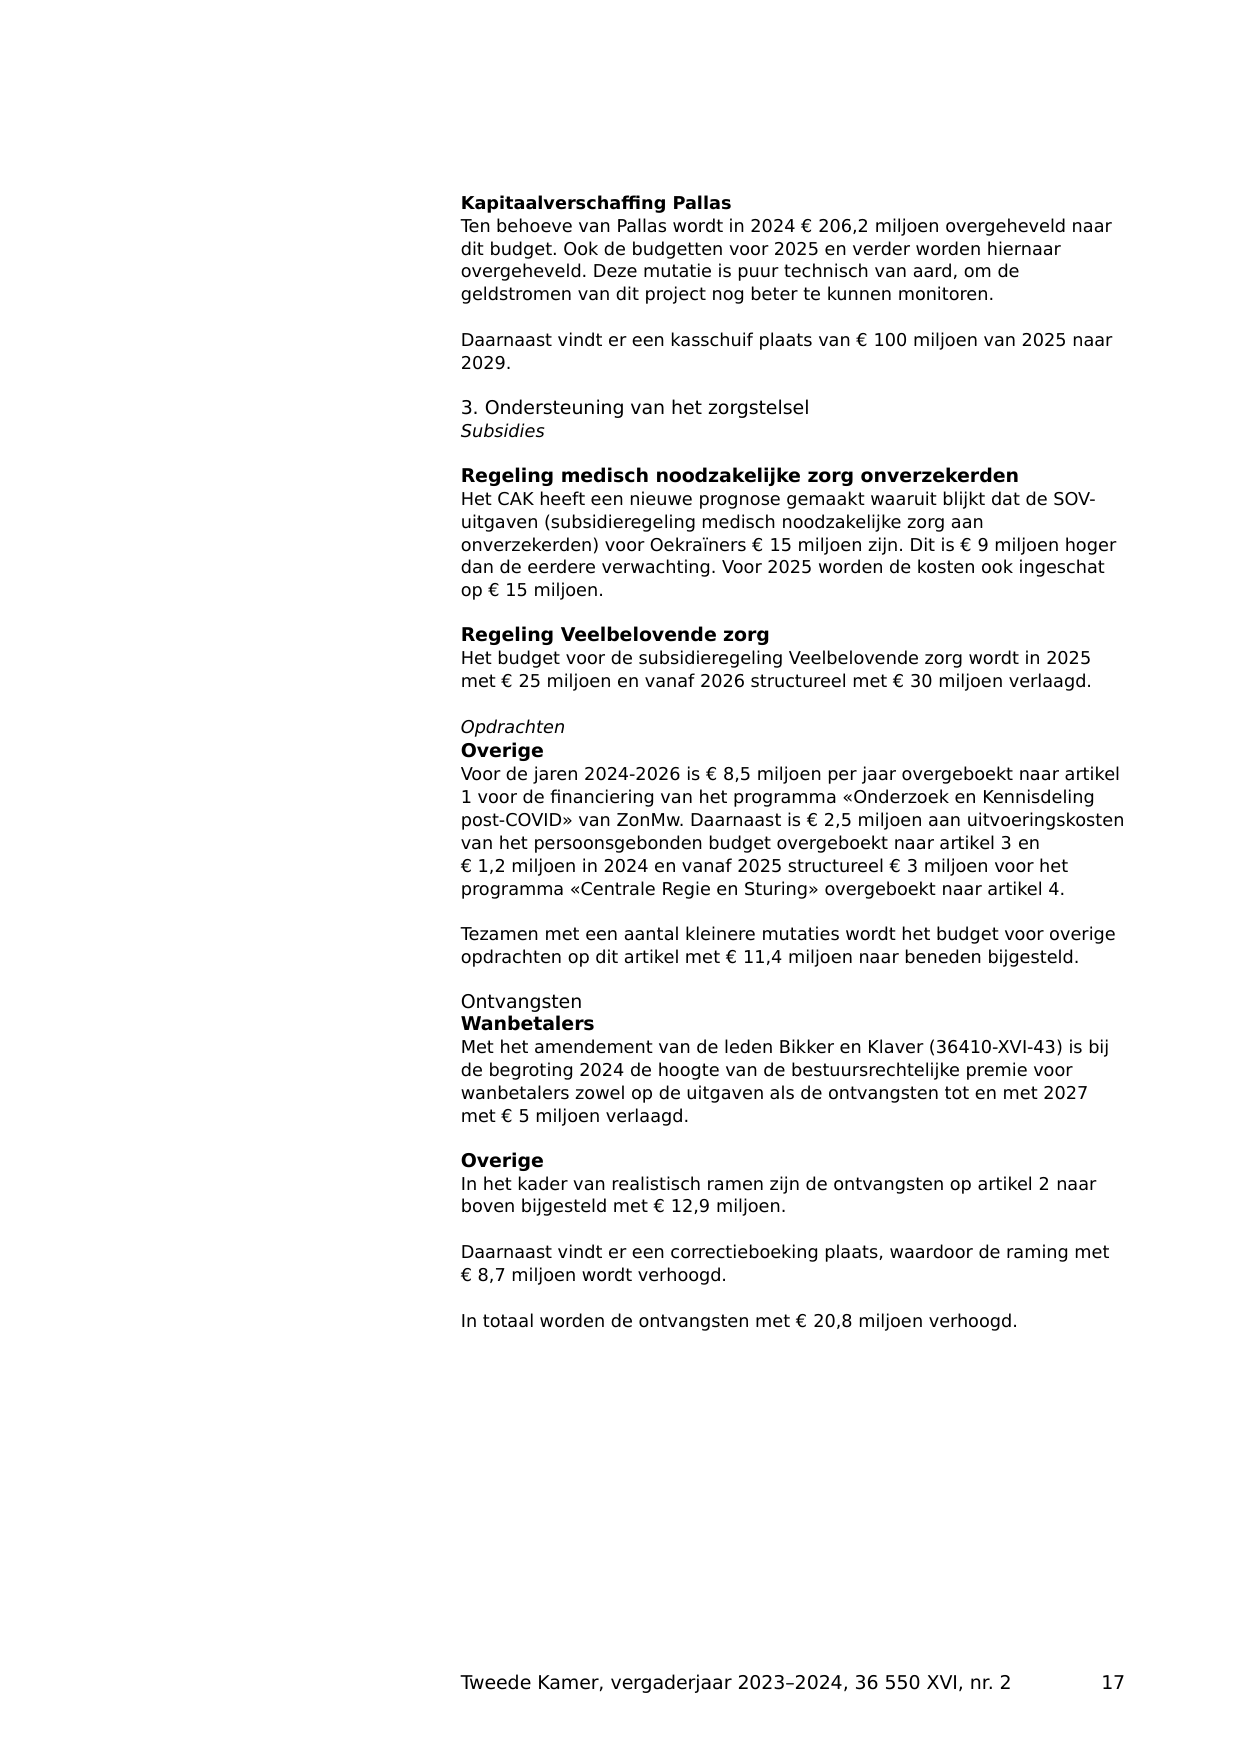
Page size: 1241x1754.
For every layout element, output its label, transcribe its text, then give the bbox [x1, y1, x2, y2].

text Regeling Veelbelovende zorg [461, 624, 1125, 646]
text Overige [461, 1150, 1125, 1172]
text In het kader van realistisch ramen zijn de ontvangsten op artikel 2 naar boven bijgesteld met € 12,9 miljoen. [461, 1172, 1125, 1217]
text Tezamen met een aantal kleinere mutaties wordt het budget voor overige opdrachten op dit artikel met € 11,4 miljoen naar beneden bijgesteld. [461, 922, 1125, 968]
text Kapitaalverschaffing Pallas Ten behoeve van Pallas wordt in 2024 € 206,2 miljoen overgeheveld naar dit budget. Ook de budgetten voor 2025 en verder worden hiernaar overgeheveld. Deze mutatie is puur technisch van aard, om de geldstromen van dit project nog beter te kunnen monitoren. [461, 191, 1125, 305]
text Met het amendement van de leden Bikker en Klaver (36410-XVI-43) is bij de begroting 2024 de hoogte van de bestuursrechtelijke premie voor wanbetalers zowel op de uitgaven als de ontvangsten tot en met 2027 met € 5 miljoen verlaagd. [461, 1035, 1125, 1127]
text Daarnaast vindt er een correctieboeking plaats, waardoor de raming met € 8,7 miljoen wordt verhoogd. [461, 1240, 1125, 1286]
text Overige [461, 740, 1125, 762]
text Opdrachten [461, 715, 1125, 738]
text Het budget voor de subsidieregeling Veelbelovende zorg wordt in 2025 met € 25 miljoen en vanaf 2026 structureel met € 30 miljoen verlaagd. [461, 646, 1125, 692]
title Ontvangsten [461, 991, 1125, 1013]
text Subsidies [461, 419, 1125, 442]
text Wanbetalers [461, 1013, 1125, 1035]
title 3. Ondersteuning van het zorgstelsel [461, 397, 1125, 419]
text Het CAK heeft een nieuwe prognose gemaakt waaruit blijkt dat de SOV-uitgaven (subsidieregeling medisch noodzakelĳke zorg aan onverzekerden) voor Oekraïners € 15 miljoen zijn. Dit is € 9 miljoen hoger dan de eerdere verwachting. Voor 2025 worden de kosten ook ingeschat op € 15 miljoen. [461, 487, 1125, 601]
text In totaal worden de ontvangsten met € 20,8 miljoen verhoogd. [461, 1309, 1125, 1332]
text Daarnaast vindt er een kasschuif plaats van € 100 miljoen van 2025 naar 2029. [461, 328, 1125, 374]
text Regeling medisch noodzakelijke zorg onverzekerden [461, 465, 1125, 487]
text Voor de jaren 2024-2026 is € 8,5 miljoen per jaar overgeboekt naar artikel 1 voor de financiering van het programma «Onderzoek en Kennisdeling post-COVID» van ZonMw. Daarnaast is € 2,5 miljoen aan uitvoeringskosten van het persoonsgebonden budget overgeboekt naar artikel 3 en € 1,2 miljoen in 2024 en vanaf 2025 structureel € 3 miljoen voor het programma «Centrale Regie en Sturing» overgeboekt naar artikel 4. [461, 762, 1125, 899]
